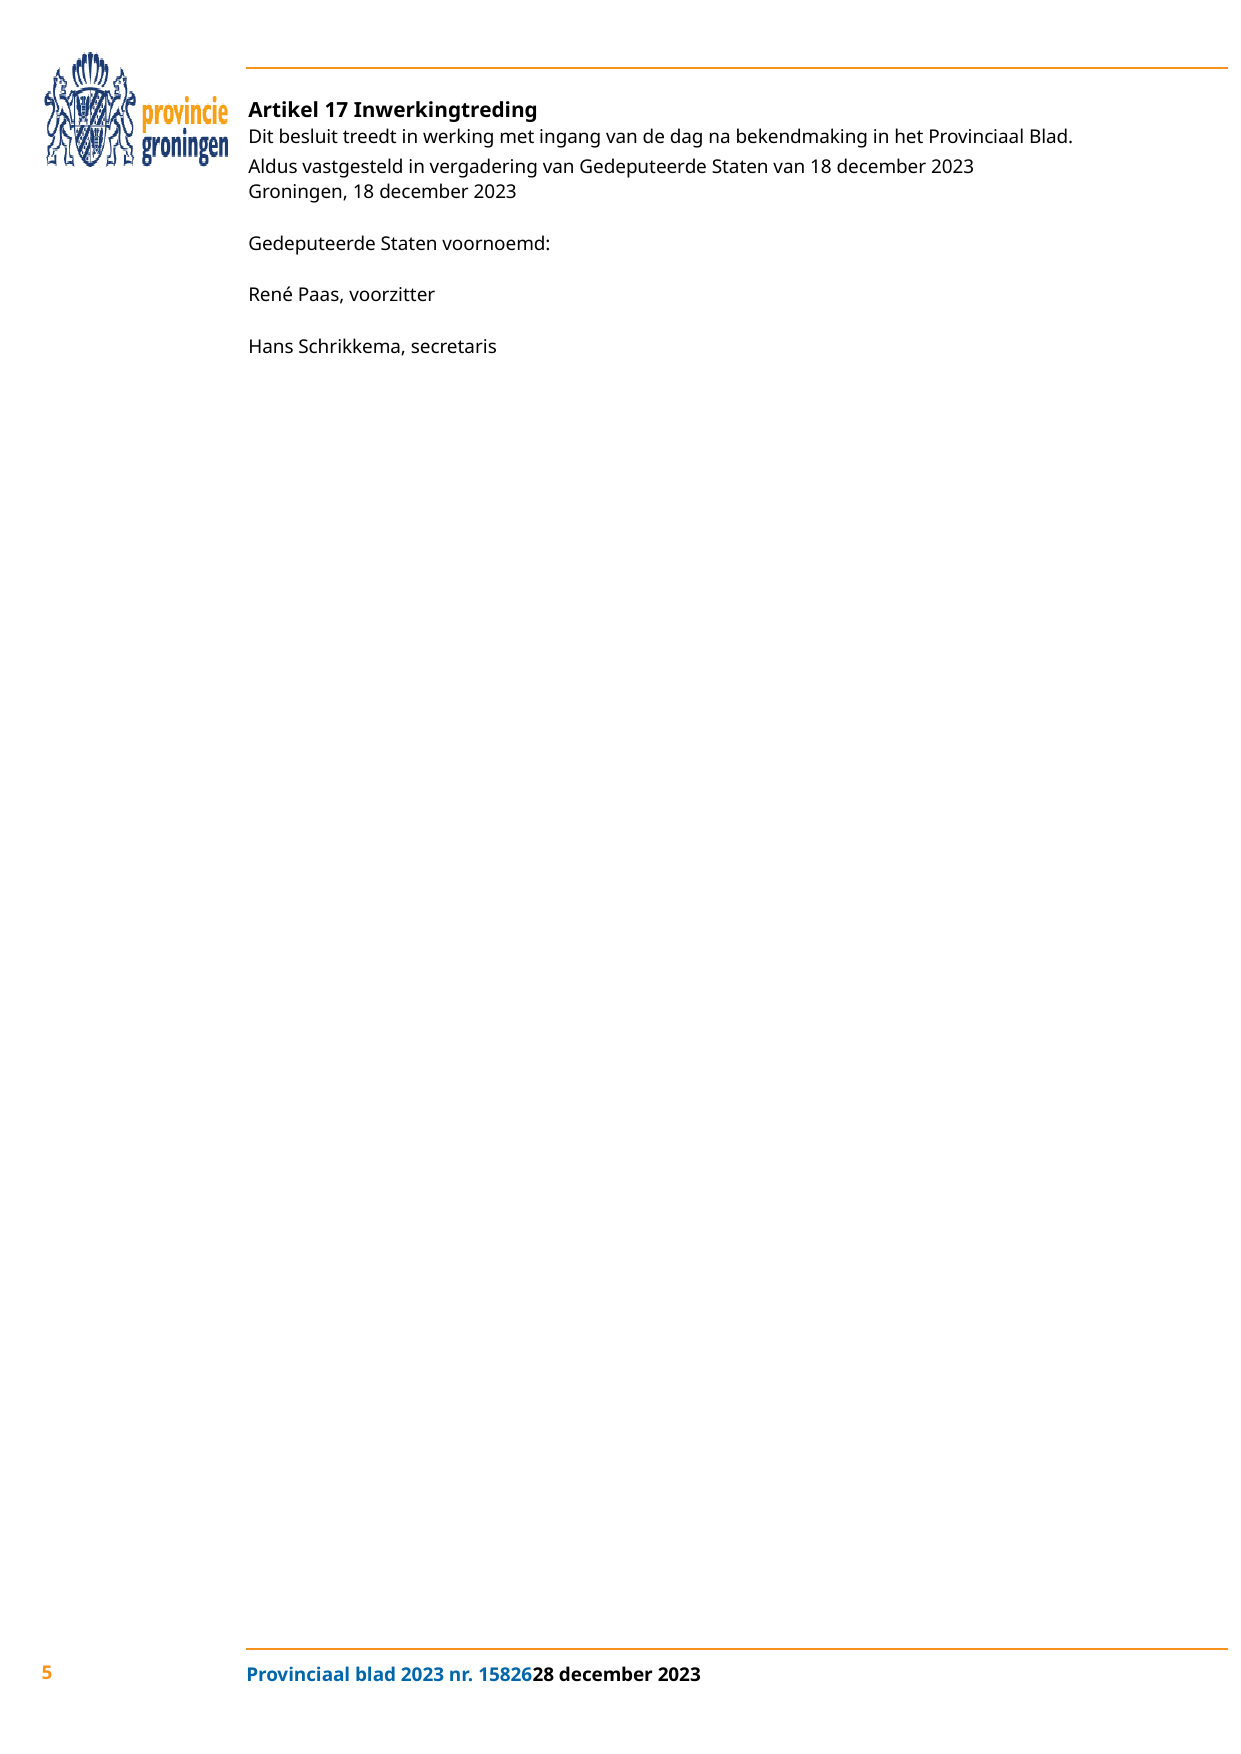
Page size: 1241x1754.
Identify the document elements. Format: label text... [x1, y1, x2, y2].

text Dit besluit treedt in werking met ingang van de dag na bekendmaking in het Provinciaal Blad. [248, 123, 1152, 149]
text Artikel 17 Inwerkingtreding [248, 95, 1152, 123]
text Aldus vastgesteld in vergadering van Gedeputeerde Staten van 18 december 2023 [248, 153, 1152, 178]
text René Paas, voorzitter [248, 281, 1152, 307]
text Groningen, 18 december 2023 [248, 178, 1152, 204]
text Gedeputeerde Staten voornoemd: [248, 230, 1152, 256]
picture [41, 47, 231, 172]
text Hans Schrikkema, secretaris [248, 333, 1152, 359]
